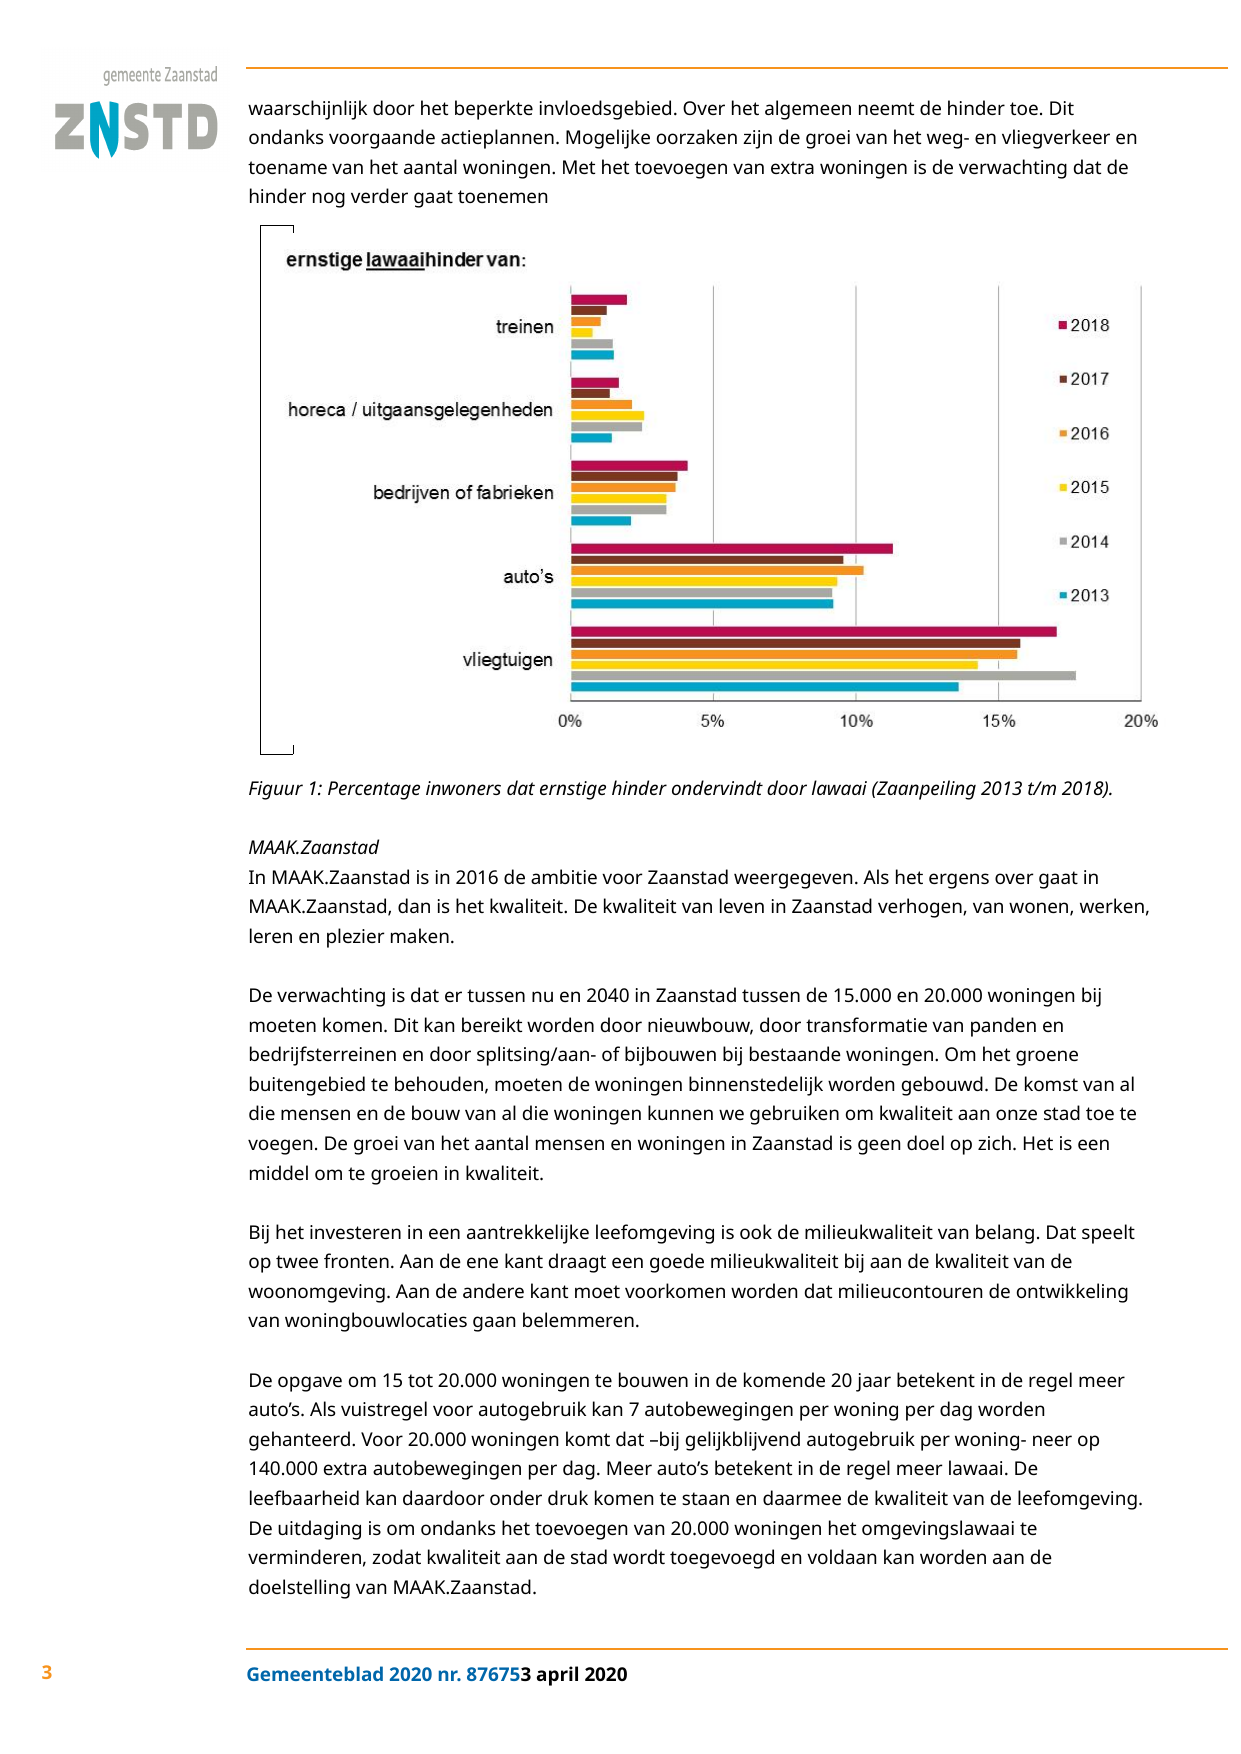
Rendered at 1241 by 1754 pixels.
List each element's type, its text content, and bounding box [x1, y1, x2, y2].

picture [41, 47, 231, 172]
text Bij het investeren in een aantrekkelijke leefomgeving is ook de milieukwaliteit van belang. Dat speelt op twee fronten. Aan de ene kant draagt een goede milieukwaliteit bij aan de kwaliteit van de woonomgeving. Aan de andere kant moet voorkomen worden dat milieucontouren de ontwikkeling van woningbouwlocaties gaan belemmeren. [248, 1219, 1152, 1333]
text De verwachting is dat er tussen nu en 2040 in Zaanstad tussen de 15.000 en 20.000 woningen bij moeten komen. Dit kan bereikt worden door nieuwbouw, door transformatie van panden en bedrijfsterreinen en door splitsing/aan- of bijbouwen bij bestaande woningen. Om het groene buitengebied te behouden, moeten de woningen binnenstedelijk worden gebouwd. De komst van al die mensen en de bouw van al die woningen kunnen we gebruiken om kwaliteit aan onze stad toe te voegen. De groei van het aantal mensen en woningen in Zaanstad is geen doel op zich. Het is een middel om te groeien in kwaliteit. [248, 982, 1152, 1186]
text waarschijnlijk door het beperkte invloedsgebied. Over het algemeen neemt de hinder toe. Dit ondanks voorgaande actieplannen. Mogelijke oorzaken zijn de groei van het weg- en vliegverkeer en toename van het aantal woningen. Met het toevoegen van extra woningen is de verwachting dat de hinder nog verder gaat toenemen [248, 95, 1152, 209]
text MAAK.Zaanstad [248, 834, 1152, 860]
text In MAAK.Zaanstad is in 2016 de ambitie voor Zaanstad weergegeven. Als het ergens over gaat in MAAK.Zaanstad, dan is het kwaliteit. De kwaliteit van leven in Zaanstad verhogen, van wonen, werken, leren en plezier maken. [248, 864, 1152, 949]
text Figuur 1: Percentage inwoners dat ernstige hinder ondervindt door lawaai (Zaanpeiling 2013 t/m 2018). [248, 775, 1152, 801]
picture [268, 233, 1173, 745]
text De opgave om 15 tot 20.000 woningen te bouwen in de komende 20 jaar betekent in de regel meer auto’s. Als vuistregel voor autogebruik kan 7 autobewegingen per woning per dag worden gehanteerd. Voor 20.000 woningen komt dat –bij gelijkblijvend autogebruik per woning- neer op 140.000 extra autobewegingen per dag. Meer auto’s betekent in de regel meer lawaai. De leefbaarheid kan daardoor onder druk komen te staan en daarmee de kwaliteit van de leefomgeving. De uitdaging is om ondanks het toevoegen van 20.000 woningen het omgevingslawaai te verminderen, zodat kwaliteit aan de stad wordt toegevoegd en voldaan kan worden aan de doelstelling van MAAK.Zaanstad. [248, 1367, 1152, 1600]
